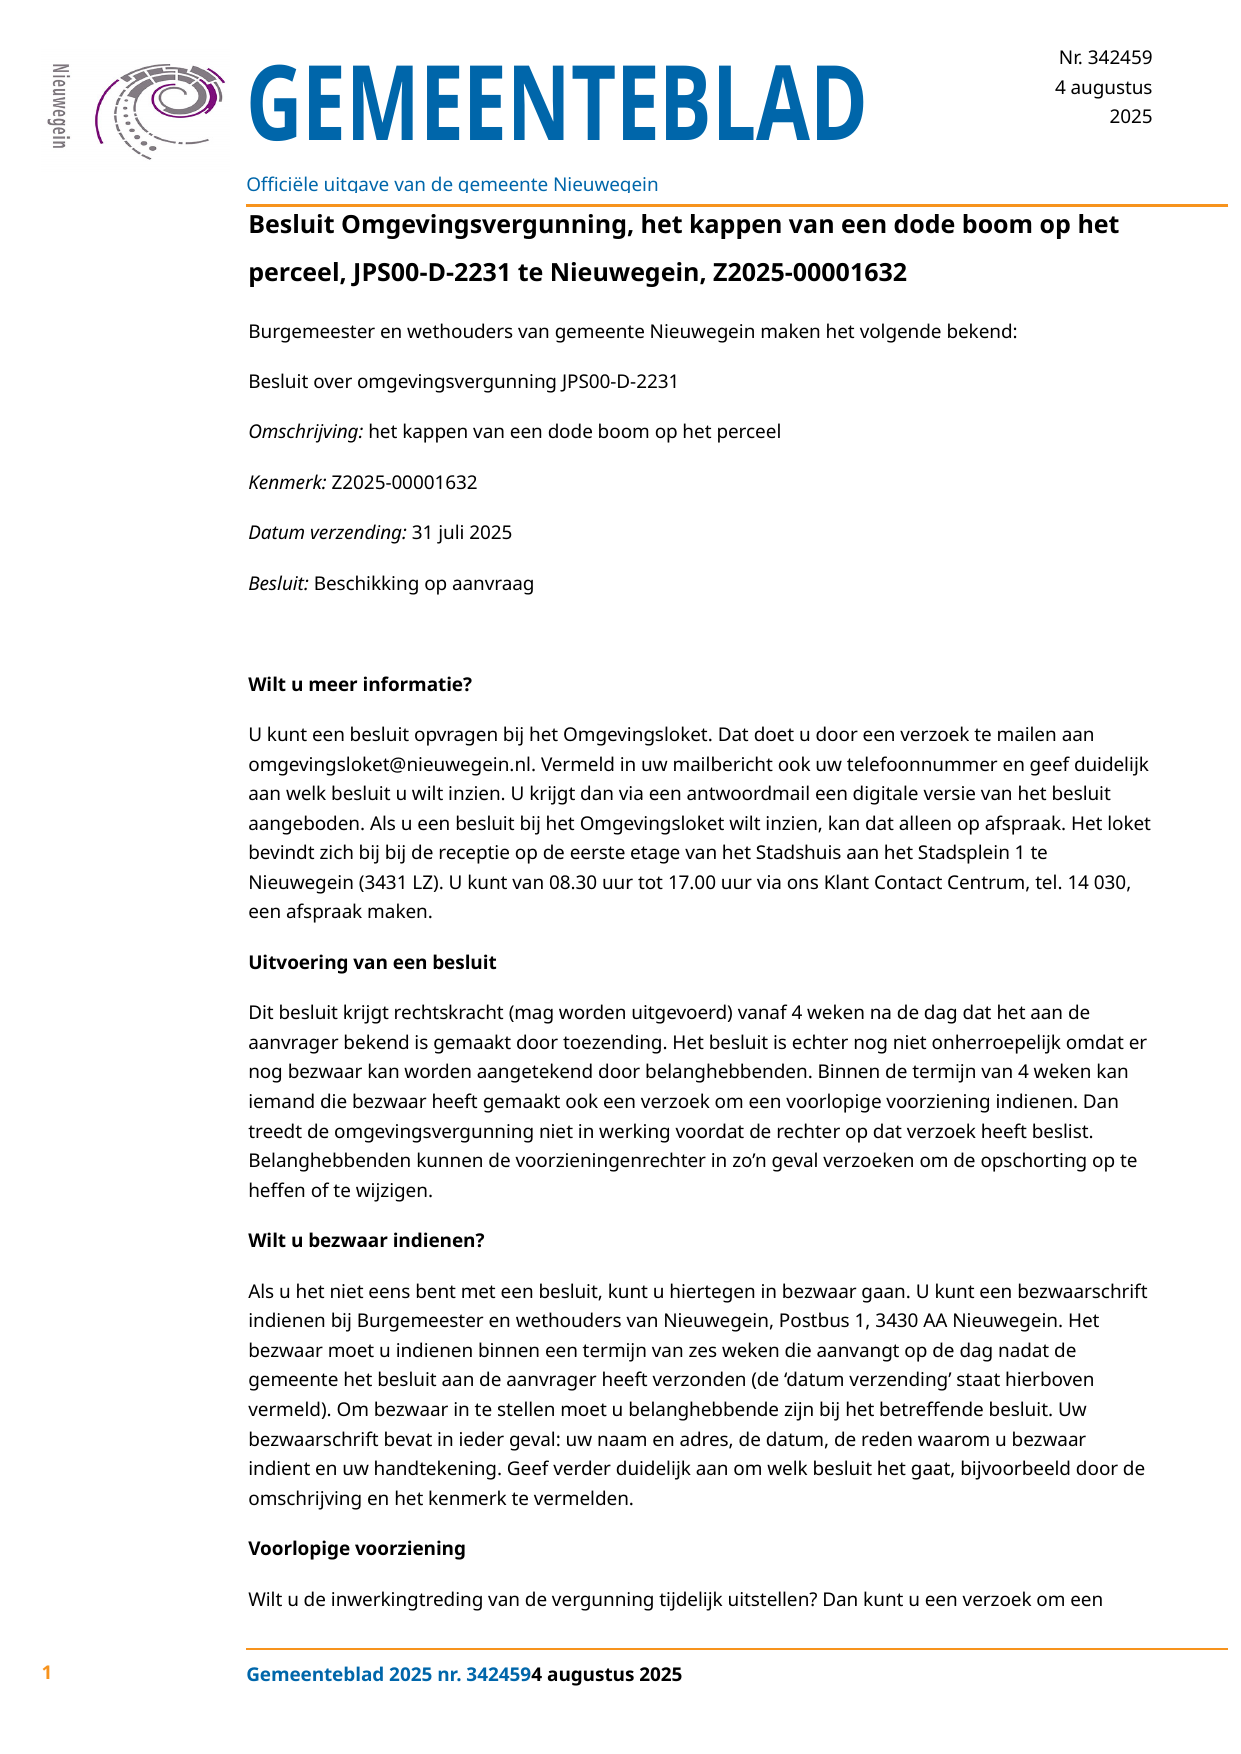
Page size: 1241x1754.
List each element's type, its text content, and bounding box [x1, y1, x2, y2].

text Kenmerk: Z2025-00001632 [248, 469, 1152, 495]
text Wilt u de inwerkingtreding van de vergunning tijdelijk uitstellen? Dan kunt u een verzoek om een [248, 1586, 1152, 1612]
text Burgemeester en wethouders van gemeente Nieuwegein maken het volgende bekend: [248, 318, 1152, 344]
text Dit besluit krijgt rechtskracht (mag worden uitgevoerd) vanaf 4 weken na de dag dat het aan de aanvrager bekend is gemaakt door toezending. Het besluit is echter nog niet onherroepelijk omdat er nog bezwaar kan worden aangetekend door belanghebbenden. Binnen de termijn van 4 weken kan iemand die bezwaar heeft gemaakt ook een verzoek om een voorlopige voorziening indienen. Dan treedt de omgevingsvergunning niet in werking voordat de rechter op dat verzoek heeft beslist. Belanghebbenden kunnen de voorzieningenrechter in zo’n geval verzoeken om de opschorting op te heffen of te wijzigen. [248, 999, 1152, 1203]
text Wilt u meer informatie? [248, 671, 1152, 697]
text Datum verzending: 31 juli 2025 [248, 519, 1152, 545]
text Wilt u bezwaar indienen? [248, 1227, 1152, 1253]
text Besluit: Beschikking op aanvraag [248, 570, 1152, 596]
text Voorlopige voorziening [248, 1535, 1152, 1561]
text Besluit Omgevingsvergunning, het kappen van een dode boom op het perceel, JPS00-D-2231 te Nieuwegein, Z2025-00001632 [248, 207, 1152, 288]
text U kunt een besluit opvragen bij het Omgevingsloket. Dat doet u door een verzoek te mailen aan omgevingsloket@nieuwegein.nl. Vermeld in uw mailbericht ook uw telefoonnummer en geef duidelijk aan welk besluit u wilt inzien. U krijgt dan via een antwoordmail een digitale versie van het besluit aangeboden. Als u een besluit bij het Omgevingsloket wilt inzien, kan dat alleen op afspraak. Het loket bevindt zich bij bij de receptie op de eerste etage van het Stadshuis aan het Stadsplein 1 te Nieuwegein (3431 LZ). U kunt van 08.30 uur tot 17.00 uur via ons Klant Contact Centrum, tel. 14 030, een afspraak maken. [248, 721, 1152, 924]
text Besluit over omgevingsvergunning JPS00-D-2231 [248, 368, 1152, 394]
text Omschrijving: het kappen van een dode boom op het perceel [248, 419, 1152, 444]
text Als u het niet eens bent met een besluit, kunt u hiertegen in bezwaar gaan. U kunt een bezwaarschrift indienen bij Burgemeester en wethouders van Nieuwegein, Postbus 1, 3430 AA Nieuwegein. Het bezwaar moet u indienen binnen een termijn van zes weken die aanvangt op de dag nadat de gemeente het besluit aan de aanvrager heeft verzonden (de ‘datum verzending’ staat hierboven vermeld). Om bezwaar in te stellen moet u belanghebbende zijn bij het betreffende besluit. Uw bezwaarschrift bevat in ieder geval: uw naam en adres, de datum, de reden waarom u bezwaar indient en uw handtekening. Geef verder duidelijk aan om welk besluit het gaat, bijvoorbeeld door de omschrijving en het kenmerk te vermelden. [248, 1278, 1152, 1511]
text Uitvoering van een besluit [248, 949, 1152, 975]
picture [41, 47, 231, 172]
